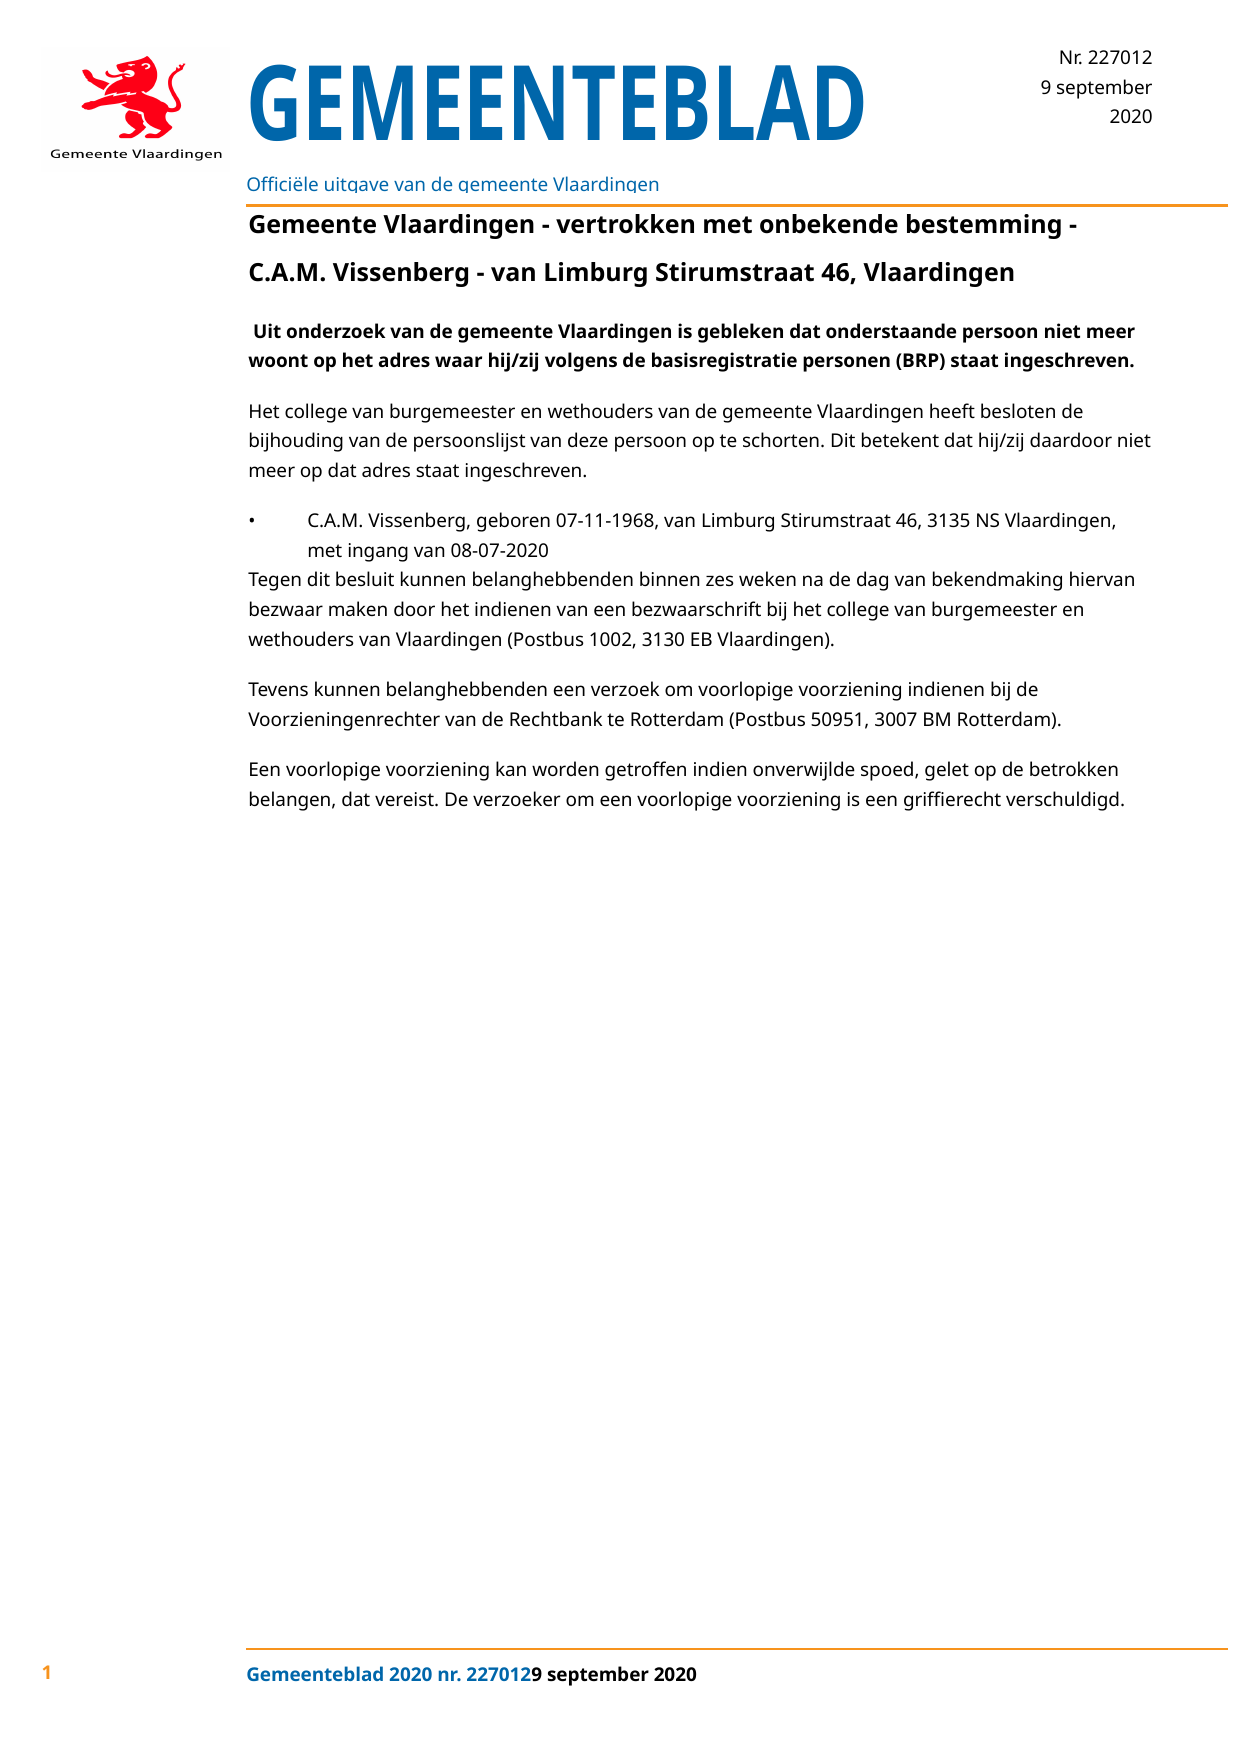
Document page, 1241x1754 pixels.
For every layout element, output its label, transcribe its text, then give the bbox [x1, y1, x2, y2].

text Tevens kunnen belanghebbenden een verzoek om voorlopige voorziening indienen bij de Voorzieningenrechter van de Rechtbank te Rotterdam (Postbus 50951, 3007 BM Rotterdam). [248, 676, 1152, 732]
text Tegen dit besluit kunnen belanghebbenden binnen zes weken na de dag van bekendmaking hiervan bezwaar maken door het indienen van een bezwaarschrift bij het college van burgemeester en wethouders van Vlaardingen (Postbus 1002, 3130 EB Vlaardingen). [248, 567, 1152, 652]
text Gemeente Vlaardingen - vertrokken met onbekende bestemming - C.A.M. Vissenberg - van Limburg Stirumstraat 46, Vlaardingen [248, 207, 1152, 288]
list C.A.M. Vissenberg, geboren 07-11-1968, van Limburg Stirumstraat 46, 3135 NS Vlaardingen, met ingang van 08-07-2020 [248, 507, 1152, 563]
picture [41, 47, 231, 172]
text Het college van burgemeester en wethouders van de gemeente Vlaardingen heeft besloten de bijhouding van de persoonslijst van deze persoon op te schorten. Dit betekent dat hij/zij daardoor niet meer op dat adres staat ingeschreven. [248, 398, 1152, 483]
text Uit onderzoek van de gemeente Vlaardingen is gebleken dat onderstaande persoon niet meer woont op het adres waar hij/zij volgens de basisregistratie personen (BRP) staat ingeschreven. [248, 318, 1152, 373]
text Een voorlopige voorziening kan worden getroffen indien onverwijlde spoed, gelet op de betrokken belangen, dat vereist. De verzoeker om een voorlopige voorziening is een griffierecht verschuldigd. [248, 756, 1152, 812]
